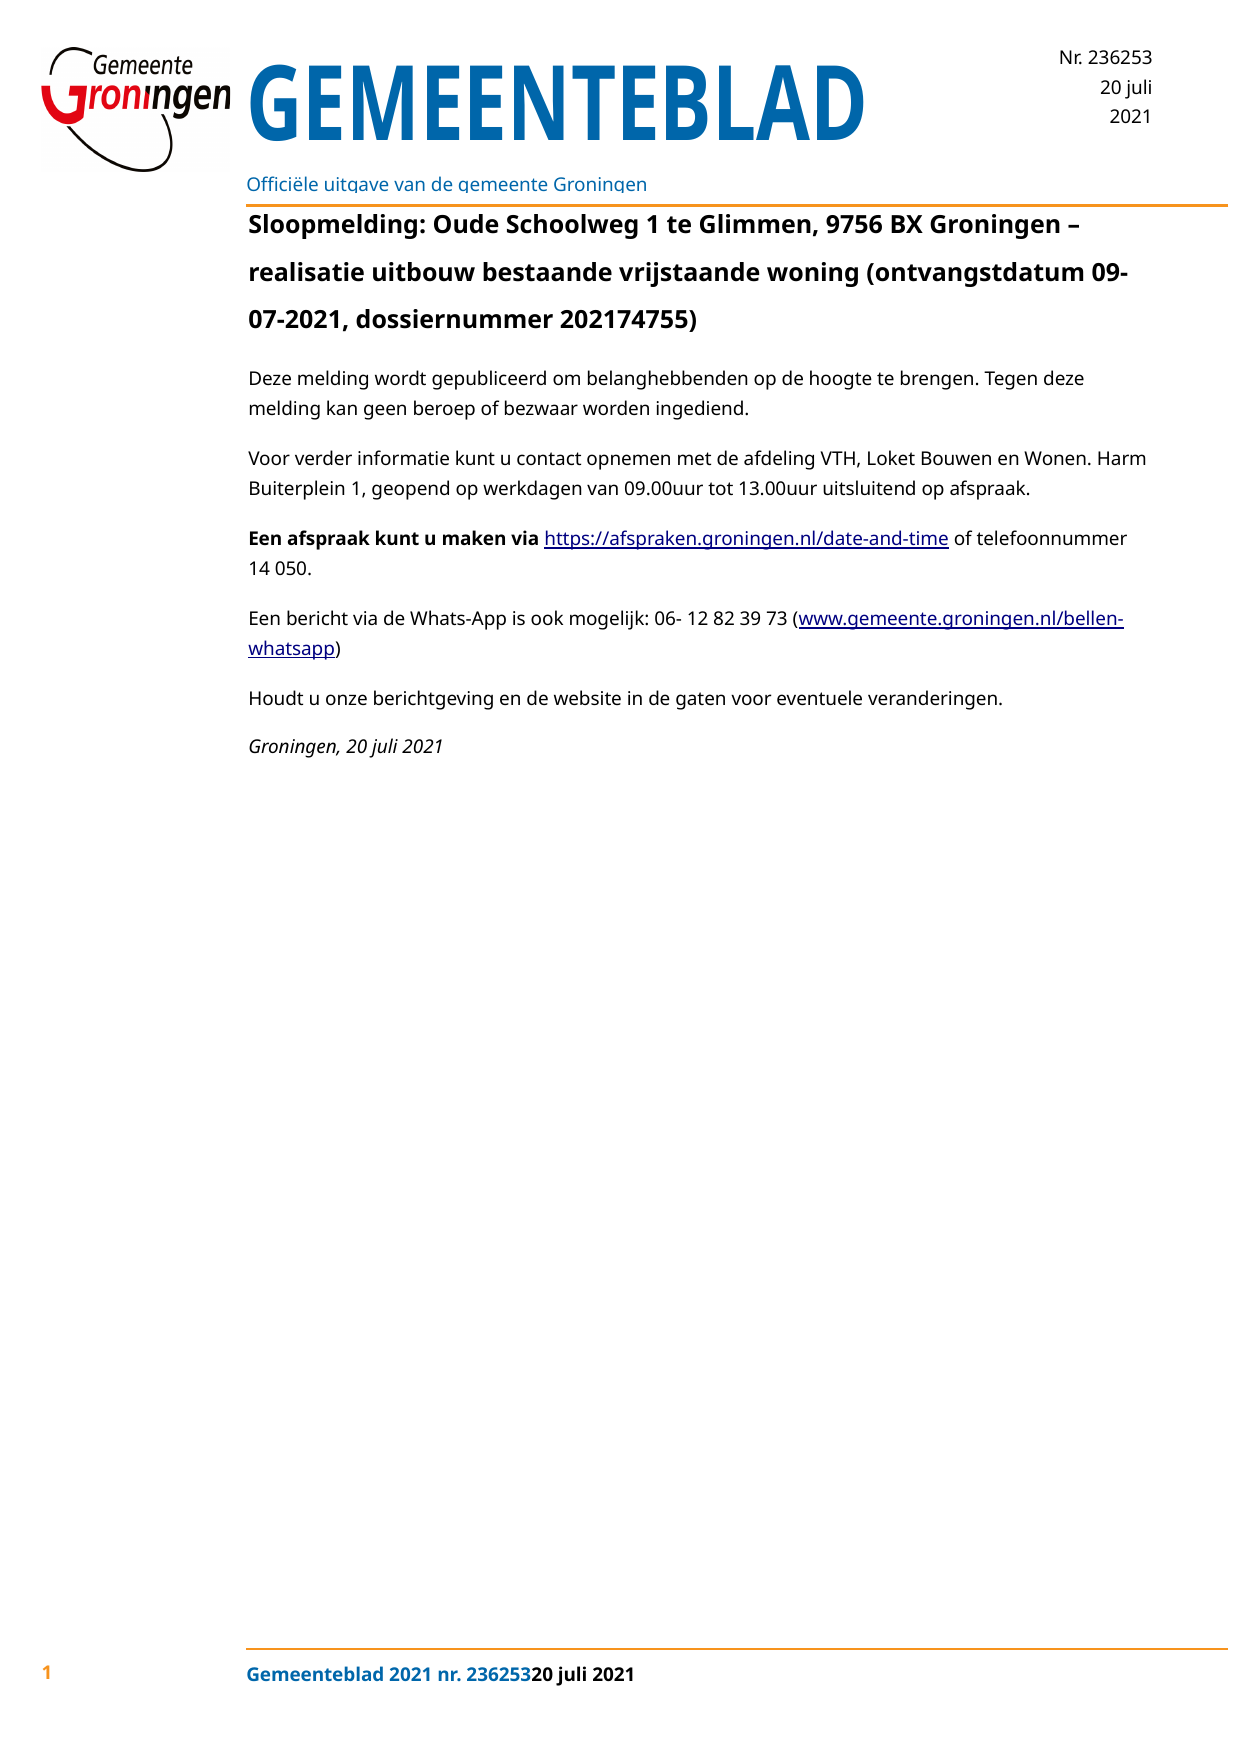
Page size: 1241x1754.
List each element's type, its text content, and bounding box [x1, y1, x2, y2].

text Voor verder informatie kunt u contact opnemen met de afdeling VTH, Loket Bouwen en Wonen. Harm Buiterplein 1, geopend op werkdagen van 09.00uur tot 13.00uur uitsluitend op afspraak. [248, 446, 1152, 501]
text Sloopmelding: Oude Schoolweg 1 te Glimmen, 9756 BX Groningen – realisatie uitbouw bestaande vrijstaande woning (ontvangstdatum 09-07-2021, dossiernummer 202174755) [248, 207, 1152, 336]
text Een afspraak kunt u maken via https://afspraken.groningen.nl/date-and-time of telefoonnummer 14 050. [248, 526, 1152, 581]
text Houdt u onze berichtgeving en de website in de gaten voor eventuele veranderingen. [248, 686, 1152, 711]
text Deze melding wordt gepubliceerd om belanghebbenden op de hoogte te brengen. Tegen deze melding kan geen beroep of bezwaar worden ingediend. [248, 366, 1152, 421]
picture [41, 47, 231, 172]
text Groningen, 20 juli 2021 [248, 733, 1152, 759]
text Een bericht via de Whats-App is ook mogelijk: 06- 12 82 39 73 (www.gemeente.groningen.nl/bellen-whatsapp) [248, 606, 1152, 661]
